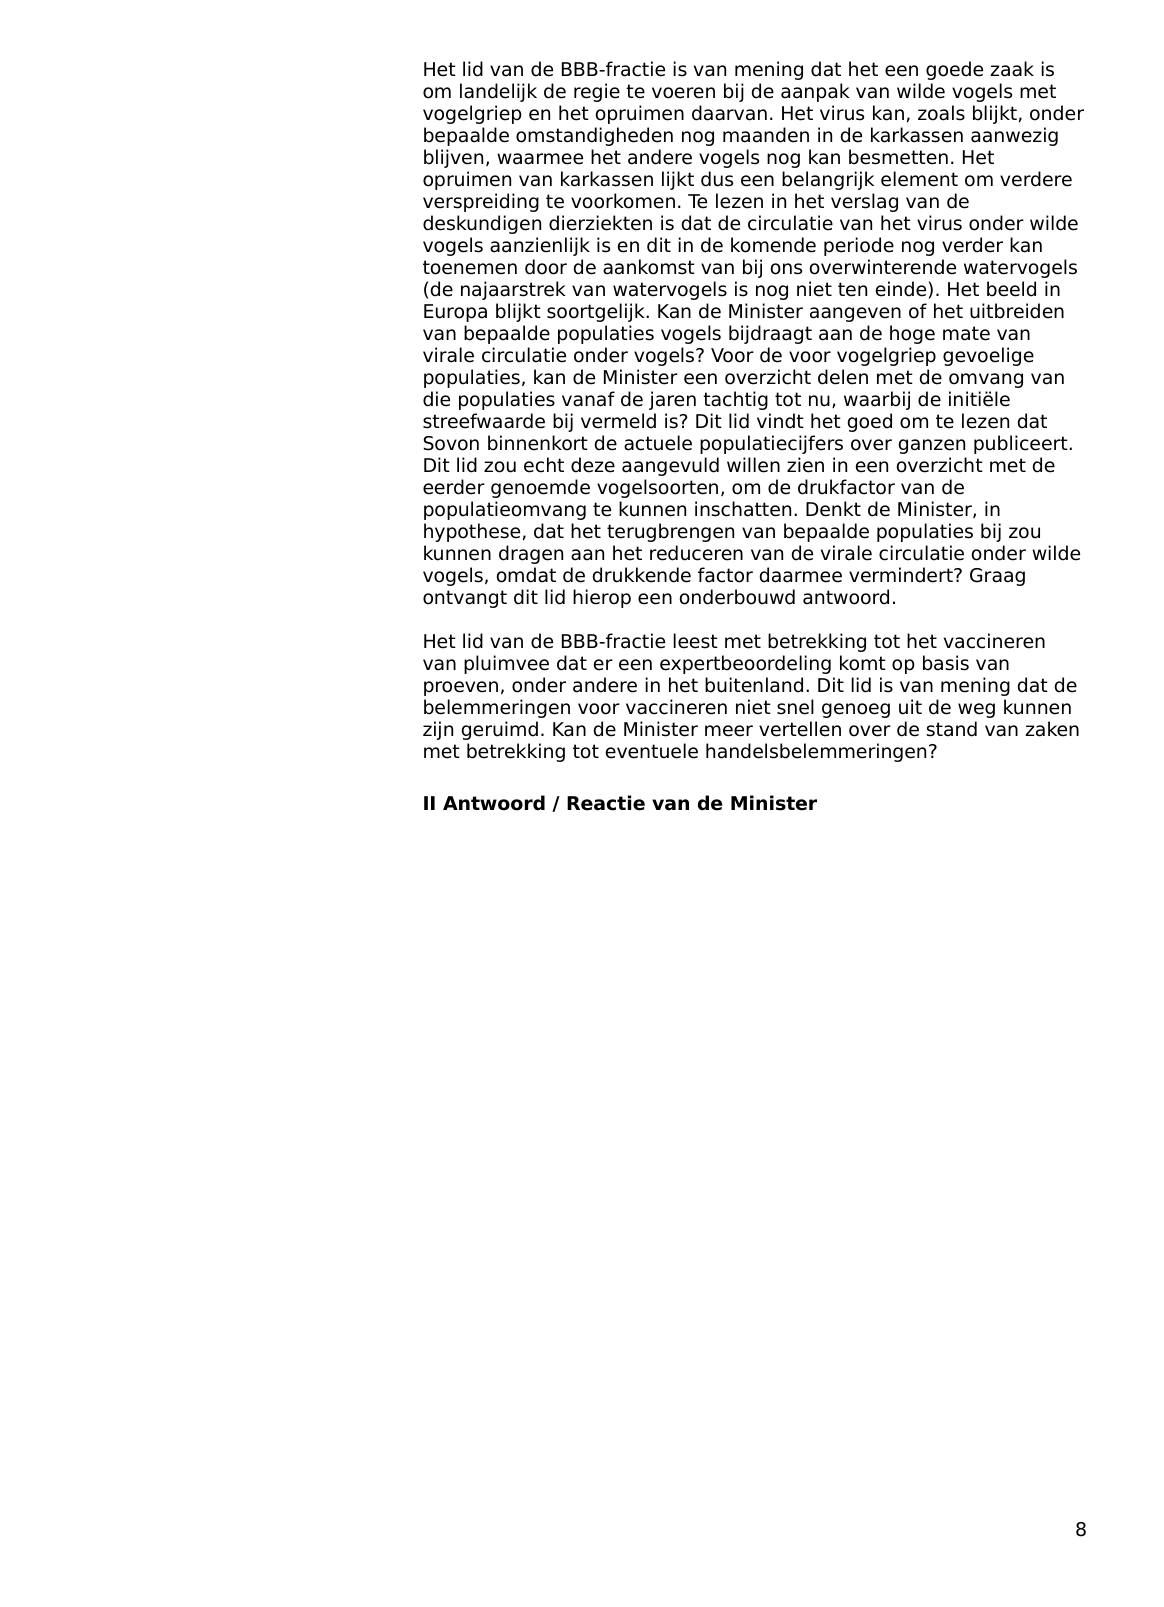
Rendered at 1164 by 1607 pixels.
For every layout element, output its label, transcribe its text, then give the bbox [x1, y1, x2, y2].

text Het lid van de BBB-fractie is van mening dat het een goede zaak is om landelijk de regie te voeren bij de aanpak van wilde vogels met vogelgriep en het opruimen daarvan. Het virus kan, zoals blijkt, onder bepaalde omstandigheden nog maanden in de karkassen aanwezig blijven, waarmee het andere vogels nog kan besmetten. Het opruimen van karkassen lijkt dus een belangrijk element om verdere verspreiding te voorkomen. Te lezen in het verslag van de deskundigen dierziekten is dat de circulatie van het virus onder wilde vogels aanzienlijk is en dit in de komende periode nog verder kan toenemen door de aankomst van bij ons overwinterende watervogels (de najaarstrek van watervogels is nog niet ten einde). Het beeld in Europa blijkt soortgelijk. Kan de Minister aangeven of het uitbreiden van bepaalde populaties vogels bijdraagt aan de hoge mate van virale circulatie onder vogels? Voor de voor vogelgriep gevoelige populaties, kan de Minister een overzicht delen met de omvang van die populaties vanaf de jaren tachtig tot nu, waarbij de initiële streefwaarde bij vermeld is? Dit lid vindt het goed om te lezen dat Sovon binnenkort de actuele populatiecijfers over ganzen publiceert. Dit lid zou echt deze aangevuld willen zien in een overzicht met de eerder genoemde vogelsoorten, om de drukfactor van de populatieomvang te kunnen inschatten. Denkt de Minister, in hypothese, dat het terugbrengen van bepaalde populaties bij zou kunnen dragen aan het reduceren van de virale circulatie onder wilde vogels, omdat de drukkende factor daarmee vermindert? Graag ontvangt dit lid hierop een onderbouwd antwoord. [422, 59, 1087, 608]
text Het lid van de BBB-fractie leest met betrekking tot het vaccineren van pluimvee dat er een expertbeoordeling komt op basis van proeven, onder andere in het buitenland. Dit lid is van mening dat de belemmeringen voor vaccineren niet snel genoeg uit de weg kunnen zijn geruimd. Kan de Minister meer vertellen over de stand van zaken met betrekking tot eventuele handelsbelemmeringen? [422, 631, 1087, 763]
subtitle II Antwoord / Reactie van de Minister [422, 793, 1087, 814]
